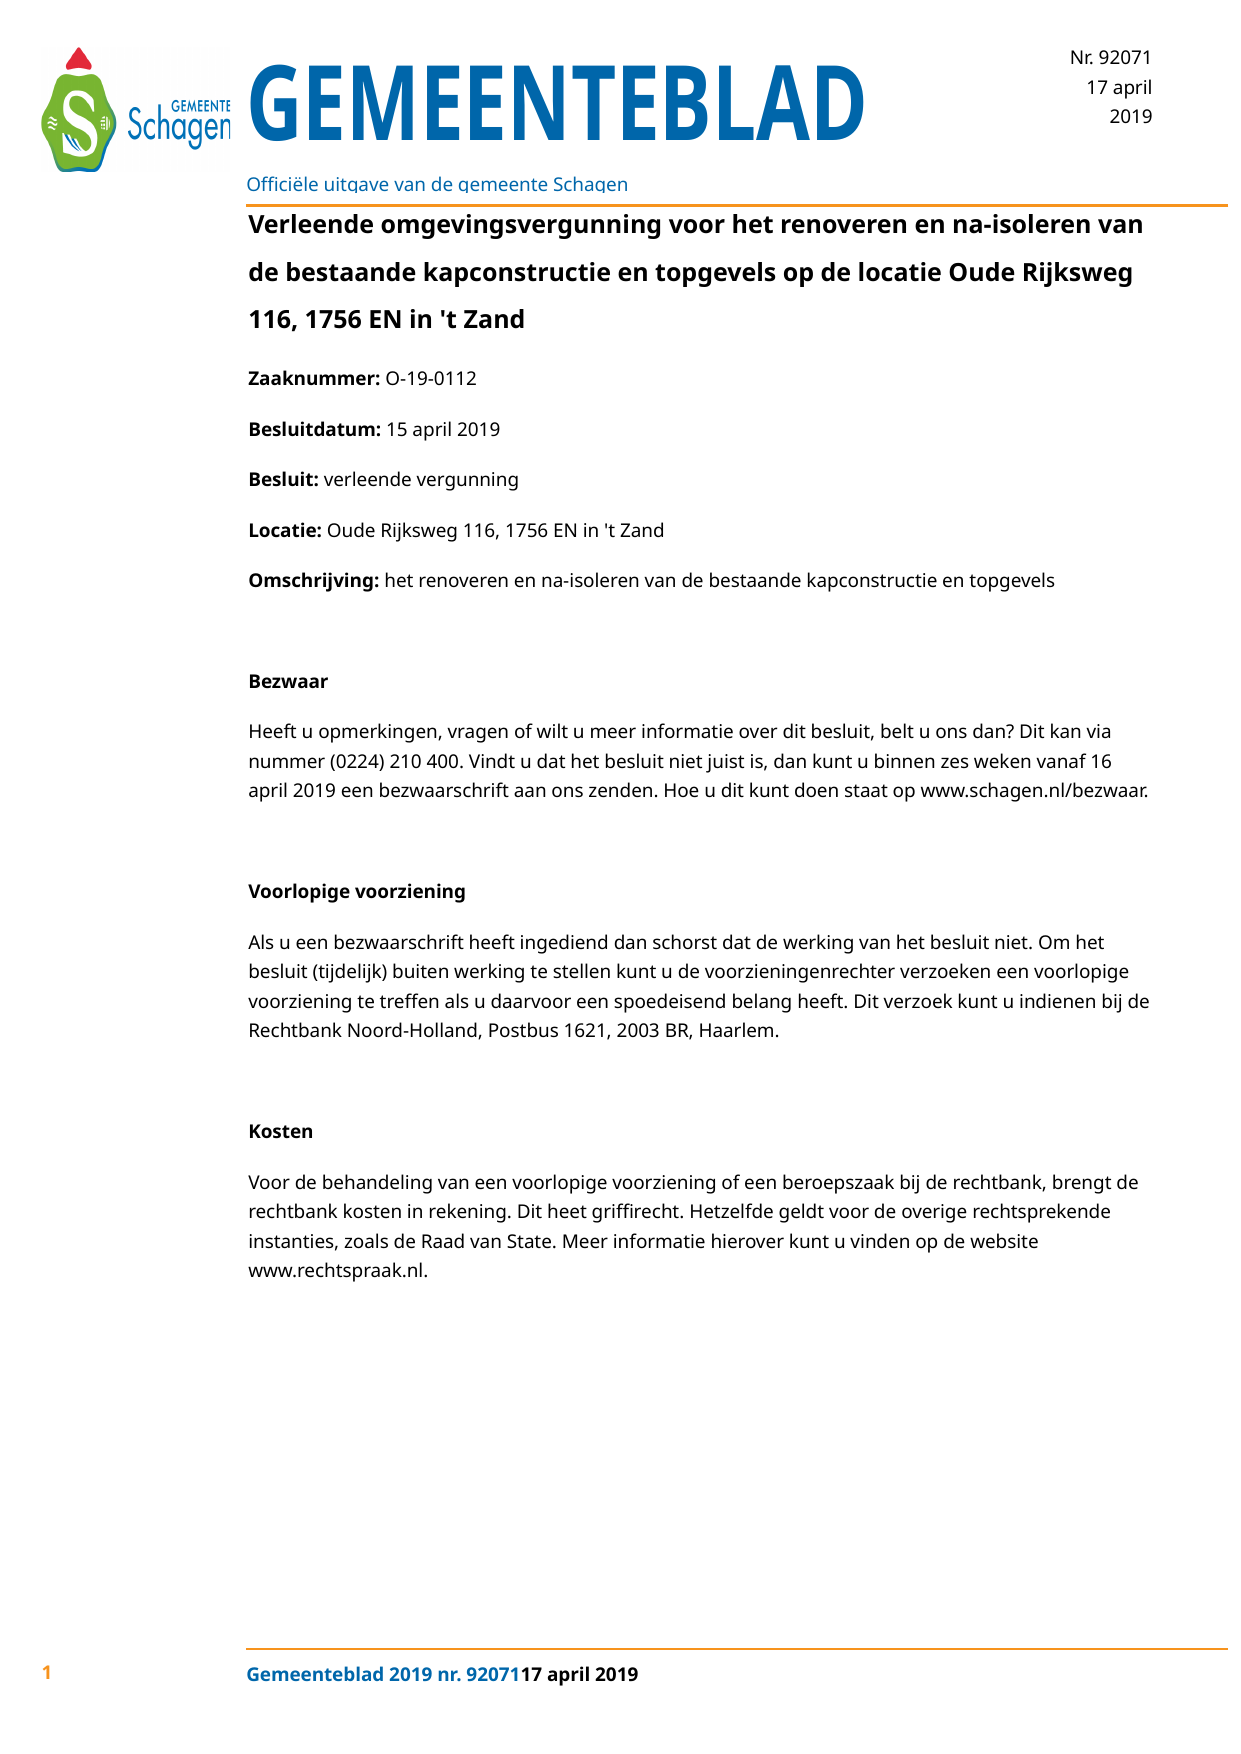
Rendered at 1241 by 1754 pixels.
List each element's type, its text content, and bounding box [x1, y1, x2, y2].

text Omschrijving: het renoveren en na-isoleren van de bestaande kapconstructie en topgevels [248, 567, 1152, 593]
text Verleende omgevingsvergunning voor het renoveren en na-isoleren van de bestaande kapconstructie en topgevels op de locatie Oude Rijksweg 116, 1756 EN in 't Zand [248, 207, 1152, 336]
text Heeft u opmerkingen, vragen of wilt u meer informatie over dit besluit, belt u ons dan? Dit kan via nummer (0224) 210 400. Vindt u dat het besluit niet juist is, dan kunt u binnen zes weken vanaf 16 april 2019 een bezwaarschrift aan ons zenden. Hoe u dit kunt doen staat op www.schagen.nl/bezwaar. [248, 718, 1152, 803]
text Bezwaar [248, 668, 1152, 694]
text Voorlopige voorziening [248, 878, 1152, 904]
text Kosten [248, 1118, 1152, 1144]
text Zaaknummer: O-19-0112 [248, 366, 1152, 391]
text Besluitdatum: 15 april 2019 [248, 416, 1152, 442]
text Locatie: Oude Rijksweg 116, 1756 EN in 't Zand [248, 517, 1152, 542]
text Besluit: verleende vergunning [248, 466, 1152, 492]
picture [41, 47, 231, 172]
text Als u een bezwaarschrift heeft ingediend dan schorst dat de werking van het besluit niet. Om het besluit (tijdelijk) buiten werking te stellen kunt u de voorzieningenrechter verzoeken een voorlopige voorziening te treffen als u daarvoor een spoedeisend belang heeft. Dit verzoek kunt u indienen bij de Rechtbank Noord-Holland, Postbus 1621, 2003 BR, Haarlem. [248, 929, 1152, 1043]
text Voor de behandeling van een voorlopige voorziening of een beroepszaak bij de rechtbank, brengt de rechtbank kosten in rekening. Dit heet griffirecht. Hetzelfde geldt voor de overige rechtsprekende instanties, zoals de Raad van State. Meer informatie hierover kunt u vinden op de website www.rechtspraak.nl. [248, 1169, 1152, 1283]
